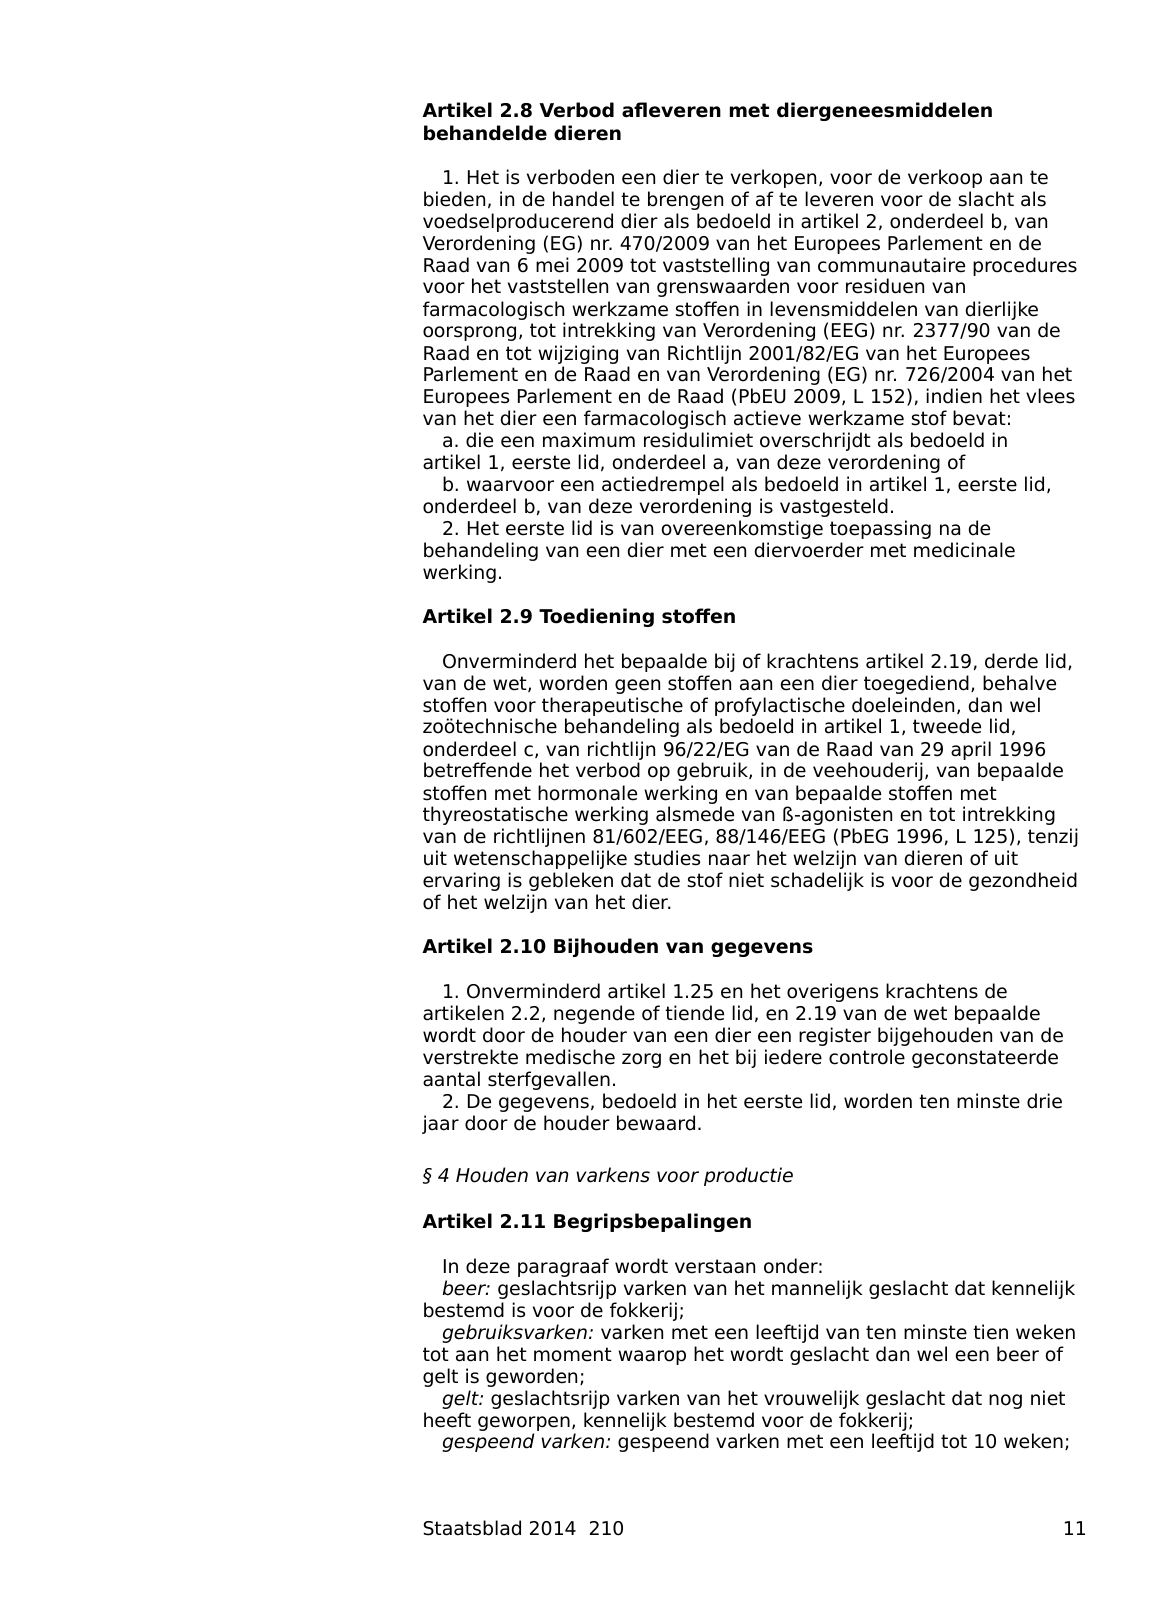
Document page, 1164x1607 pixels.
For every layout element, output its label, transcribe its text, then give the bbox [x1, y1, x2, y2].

text 1. Onverminderd artikel 1.25 en het overigens krachtens de artikelen 2.2, negende of tiende lid, en 2.19 van de wet bepaalde wordt door de houder van een dier een register bijgehouden van de verstrekte medische zorg en het bij iedere controle geconstateerde aantal sterfgevallen. [422, 981, 1087, 1091]
subtitle Artikel 2.11 Begripsbepalingen [422, 1211, 1087, 1233]
text gelt: geslachtsrijp varken van het vrouwelijk geslacht dat nog niet heeft geworpen, kennelijk bestemd voor de fokkerij; [422, 1387, 1087, 1431]
subtitle Artikel 2.9 Toediening stoffen [422, 606, 1087, 628]
text gespeend varken: gespeend varken met een leeftijd tot 10 weken; [422, 1431, 1087, 1453]
subtitle Artikel 2.8 Verbod afleveren met diergeneesmiddelen behandelde dieren [422, 100, 1087, 144]
subtitle § 4 Houden van varkens voor productie [422, 1164, 1087, 1186]
text 1. Het is verboden een dier te verkopen, voor de verkoop aan te bieden, in de handel te brengen of af te leveren voor de slacht als voedselproducerend dier als bedoeld in artikel 2, onderdeel b, van Verordening (EG) nr. 470/2009 van het Europees Parlement en de Raad van 6 mei 2009 tot vaststelling van communautaire procedures voor het vaststellen van grenswaarden voor residuen van farmacologisch werkzame stoffen in levensmiddelen van dierlijke oorsprong, tot intrekking van Verordening (EEG) nr. 2377/90 van de Raad en tot wijziging van Richtlijn 2001/82/EG van het Europees Parlement en de Raad en van Verordening (EG) nr. 726/2004 van het Europees Parlement en de Raad (PbEU 2009, L 152), indien het vlees van het dier een farmacologisch actieve werkzame stof bevat: [422, 167, 1087, 430]
text 2. De gegevens, bedoeld in het eerste lid, worden ten minste drie jaar door de houder bewaard. [422, 1091, 1087, 1134]
text gebruiksvarken: varken met een leeftijd van ten minste tien weken tot aan het moment waarop het wordt geslacht dan wel een beer of gelt is geworden; [422, 1322, 1087, 1387]
text beer: geslachtsrijp varken van het mannelijk geslacht dat kennelijk bestemd is voor de fokkerij; [422, 1278, 1087, 1322]
text b. waarvoor een actiedrempel als bedoeld in artikel 1, eerste lid, onderdeel b, van deze verordening is vastgesteld. [422, 474, 1087, 518]
text a. die een maximum residulimiet overschrijdt als bedoeld in artikel 1, eerste lid, onderdeel a, van deze verordening of [422, 430, 1087, 474]
text Onverminderd het bepaalde bij of krachtens artikel 2.19, derde lid, van de wet, worden geen stoffen aan een dier toegediend, behalve stoffen voor therapeutische of profylactische doeleinden, dan wel zoötechnische behandeling als bedoeld in artikel 1, tweede lid, onderdeel c, van richtlijn 96/22/EG van de Raad van 29 april 1996 betreffende het verbod op gebruik, in de veehouderij, van bepaalde stoffen met hormonale werking en van bepaalde stoffen met thyreostatische werking alsmede van ß-agonisten en tot intrekking van de richtlijnen 81/602/EEG, 88/146/EEG (PbEG 1996, L 125), tenzij uit wetenschappelijke studies naar het welzijn van dieren of uit ervaring is gebleken dat de stof niet schadelijk is voor de gezondheid of het welzijn van het dier. [422, 651, 1087, 914]
text 2. Het eerste lid is van overeenkomstige toepassing na de behandeling van een dier met een diervoerder met medicinale werking. [422, 518, 1087, 584]
subtitle Artikel 2.10 Bijhouden van gegevens [422, 936, 1087, 958]
text In deze paragraaf wordt verstaan onder: [422, 1256, 1087, 1278]
